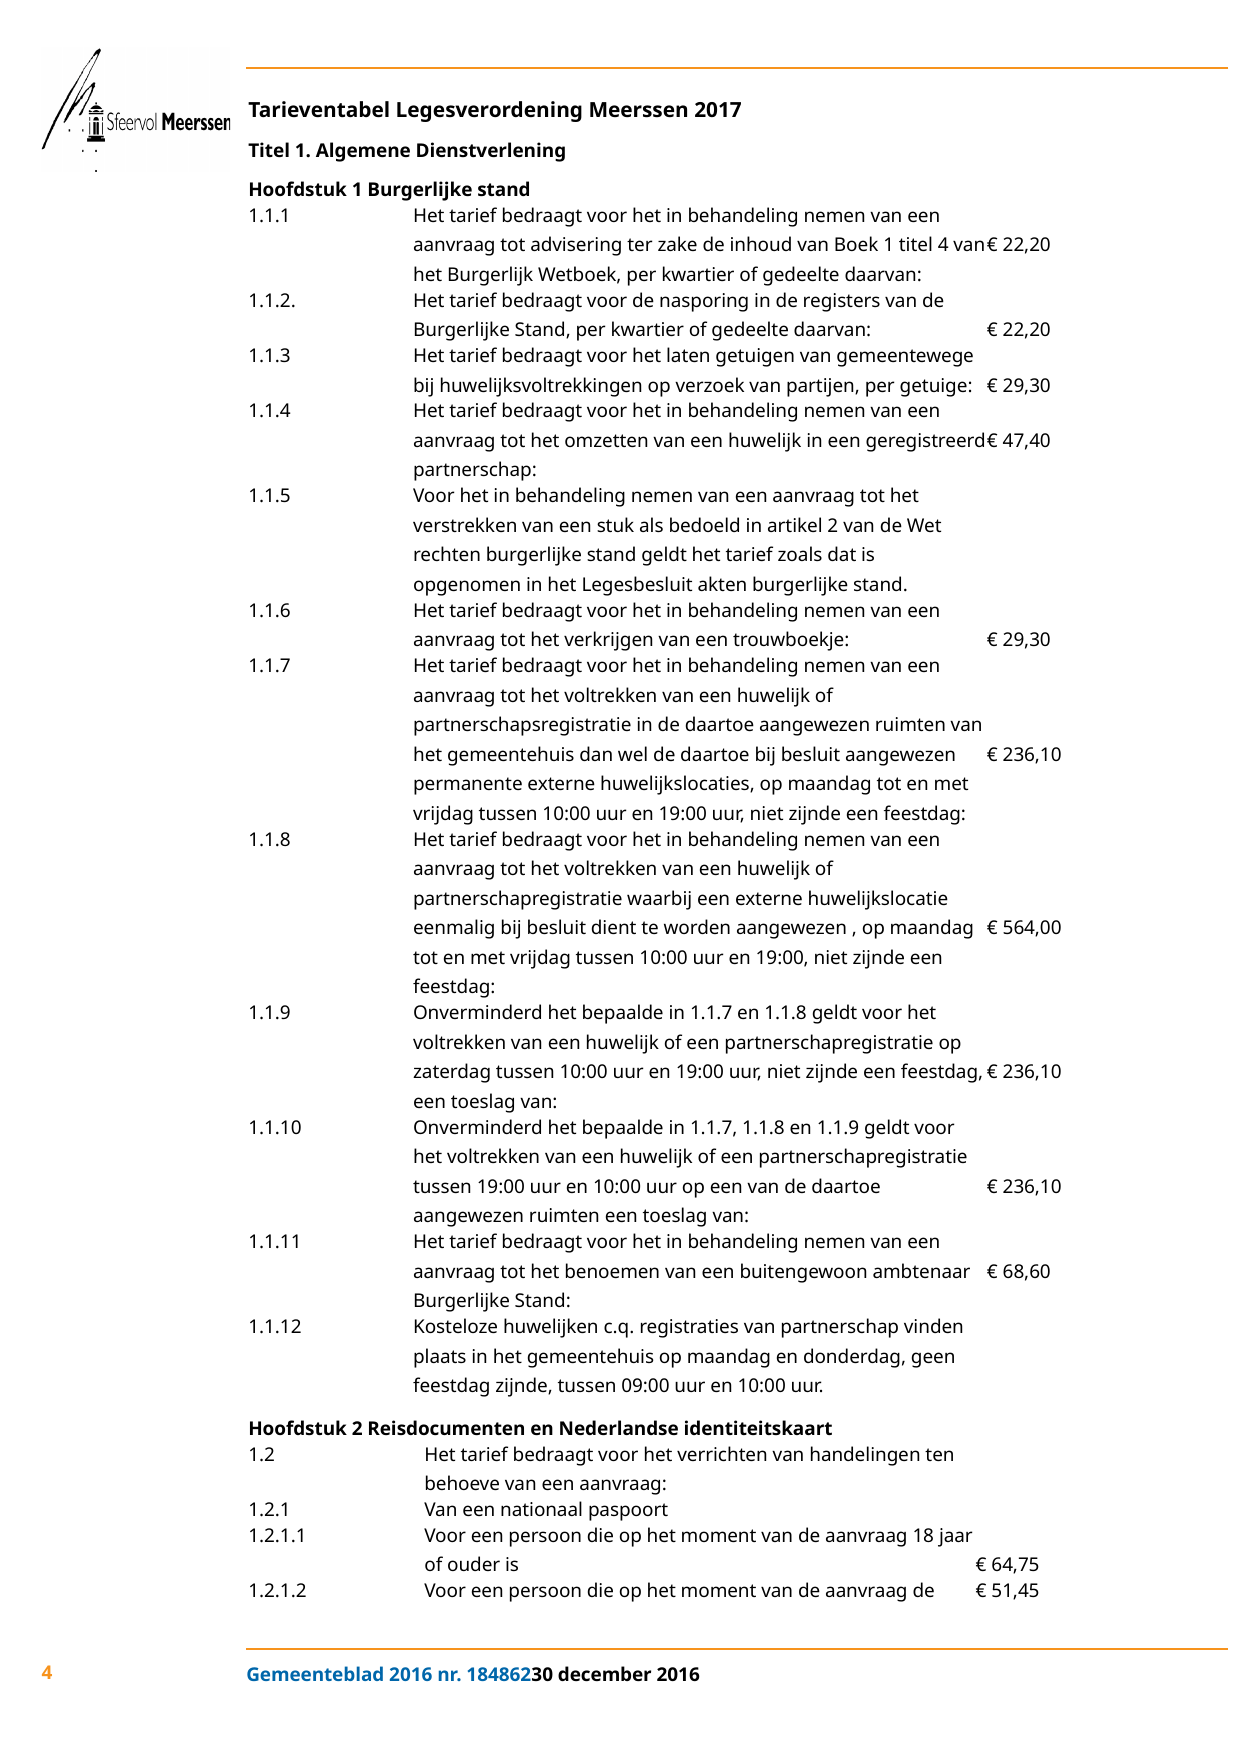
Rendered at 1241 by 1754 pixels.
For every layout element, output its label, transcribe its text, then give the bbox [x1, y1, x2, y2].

table_cell 1.1.9 [248, 1000, 413, 1114]
table_cell € 236,10 [987, 1114, 1152, 1228]
table_cell 1.1.6 [248, 597, 413, 652]
table_cell € 29,30 [987, 342, 1152, 397]
table_cell 1.1.2. [248, 287, 413, 342]
table_cell 1.1.10 [248, 1114, 413, 1228]
table_cell Voor een persoon die op het moment van de aanvraag de [424, 1577, 975, 1603]
table_cell Het tarief bedraagt voor het laten getuigen van gemeentewege bij huwelijksvoltrekkingen op verzoek van partijen, per getuige: [413, 342, 987, 397]
text Hoofdstuk 1 Burgerlijke stand [248, 176, 1152, 202]
text Titel 1. Algemene Dienstverlening [248, 137, 1152, 163]
table_cell € 564,00 [987, 826, 1152, 999]
table_cell 1.1.4 [248, 398, 413, 482]
table_cell Het tarief bedraagt voor het in behandeling nemen van een aanvraag tot het voltrekken van een huwelijk of partnerschapsregistratie in de daartoe aangewezen ruimten van het gemeentehuis dan wel de daartoe bij besluit aangewezen permanente externe huwelijkslocaties, op maandag tot en met vrijdag tussen 10:00 uur en 19:00 uur, niet zijnde een feestdag: [413, 652, 987, 826]
table_cell 1.2.1.2 [248, 1577, 424, 1603]
text Tarieventabel Legesverordening Meerssen 2017 [248, 95, 1152, 123]
table_cell 1.1.8 [248, 826, 413, 999]
table_cell 1.1.7 [248, 652, 413, 826]
table_cell Onverminderd het bepaalde in 1.1.7 en 1.1.8 geldt voor het voltrekken van een huwelijk of een partnerschapregistratie op zaterdag tussen 10:00 uur en 19:00 uur, niet zijnde een feestdag, een toeslag van: [413, 1000, 987, 1114]
table_cell [975, 1496, 1152, 1522]
table_header Het tarief bedraagt voor het in behandeling nemen van een aanvraag tot advisering ter zake de inhoud van Boek 1 titel 4 van het Burgerlijk Wetboek, per kwartier of gedeelte daarvan: [413, 202, 987, 287]
table_cell 1.1.11 [248, 1229, 413, 1313]
table_cell Van een nationaal paspoort [424, 1496, 975, 1522]
table_cell Het tarief bedraagt voor het in behandeling nemen van een aanvraag tot het benoemen van een buitengewoon ambtenaar Burgerlijke Stand: [413, 1229, 987, 1313]
table_cell € 47,40 [987, 398, 1152, 482]
table_cell 1.2.1.1 [248, 1522, 424, 1577]
table_cell € 236,10 [987, 652, 1152, 826]
table_header Het tarief bedraagt voor het verrichten van handelingen ten behoeve van een aanvraag: [424, 1441, 975, 1496]
table_cell 1.1.3 [248, 342, 413, 397]
table_header [975, 1441, 1152, 1496]
table_cell € 64,75 [975, 1522, 1152, 1577]
table_cell Het tarief bedraagt voor het in behandeling nemen van een aanvraag tot het omzetten van een huwelijk in een geregistreerd partnerschap: [413, 398, 987, 482]
table_header 1.2 [248, 1441, 424, 1496]
table_cell € 51,45 [975, 1577, 1152, 1603]
table_header € 22,20 [987, 202, 1152, 287]
table_cell € 29,30 [987, 597, 1152, 652]
table_cell Het tarief bedraagt voor het in behandeling nemen van een aanvraag tot het voltrekken van een huwelijk of partnerschapregistratie waarbij een externe huwelijkslocatie eenmalig bij besluit dient te worden aangewezen , op maandag tot en met vrijdag tussen 10:00 uur en 19:00, niet zijnde een feestdag: [413, 826, 987, 999]
text Hoofdstuk 2 Reisdocumenten en Nederlandse identiteitskaart [248, 1415, 1152, 1441]
table_cell Het tarief bedraagt voor het in behandeling nemen van een aanvraag tot het verkrijgen van een trouwboekje: [413, 597, 987, 652]
table_cell 1.2.1 [248, 1496, 424, 1522]
table_cell € 22,20 [987, 287, 1152, 342]
table_cell € 68,60 [987, 1229, 1152, 1313]
table_cell € 236,10 [987, 1000, 1152, 1114]
table_cell [987, 483, 1152, 597]
table_cell [987, 1313, 1152, 1398]
table_header 1.1.1 [248, 202, 413, 287]
table_cell Voor het in behandeling nemen van een aanvraag tot het verstrekken van een stuk als bedoeld in artikel 2 van de Wet rechten burgerlijke stand geldt het tarief zoals dat is opgenomen in het Legesbesluit akten burgerlijke stand. [413, 483, 987, 597]
table_cell 1.1.12 [248, 1313, 413, 1398]
table_cell Het tarief bedraagt voor de nasporing in de registers van de Burgerlijke Stand, per kwartier of gedeelte daarvan: [413, 287, 987, 342]
table_cell 1.1.5 [248, 483, 413, 597]
picture [41, 47, 231, 172]
table_cell Kosteloze huwelijken c.q. registraties van partnerschap vinden plaats in het gemeentehuis op maandag en donderdag, geen feestdag zijnde, tussen 09:00 uur en 10:00 uur. [413, 1313, 987, 1398]
table_cell Voor een persoon die op het moment van de aanvraag 18 jaar of ouder is [424, 1522, 975, 1577]
table_cell Onverminderd het bepaalde in 1.1.7, 1.1.8 en 1.1.9 geldt voor het voltrekken van een huwelijk of een partnerschapregistratie tussen 19:00 uur en 10:00 uur op een van de daartoe aangewezen ruimten een toeslag van: [413, 1114, 987, 1228]
